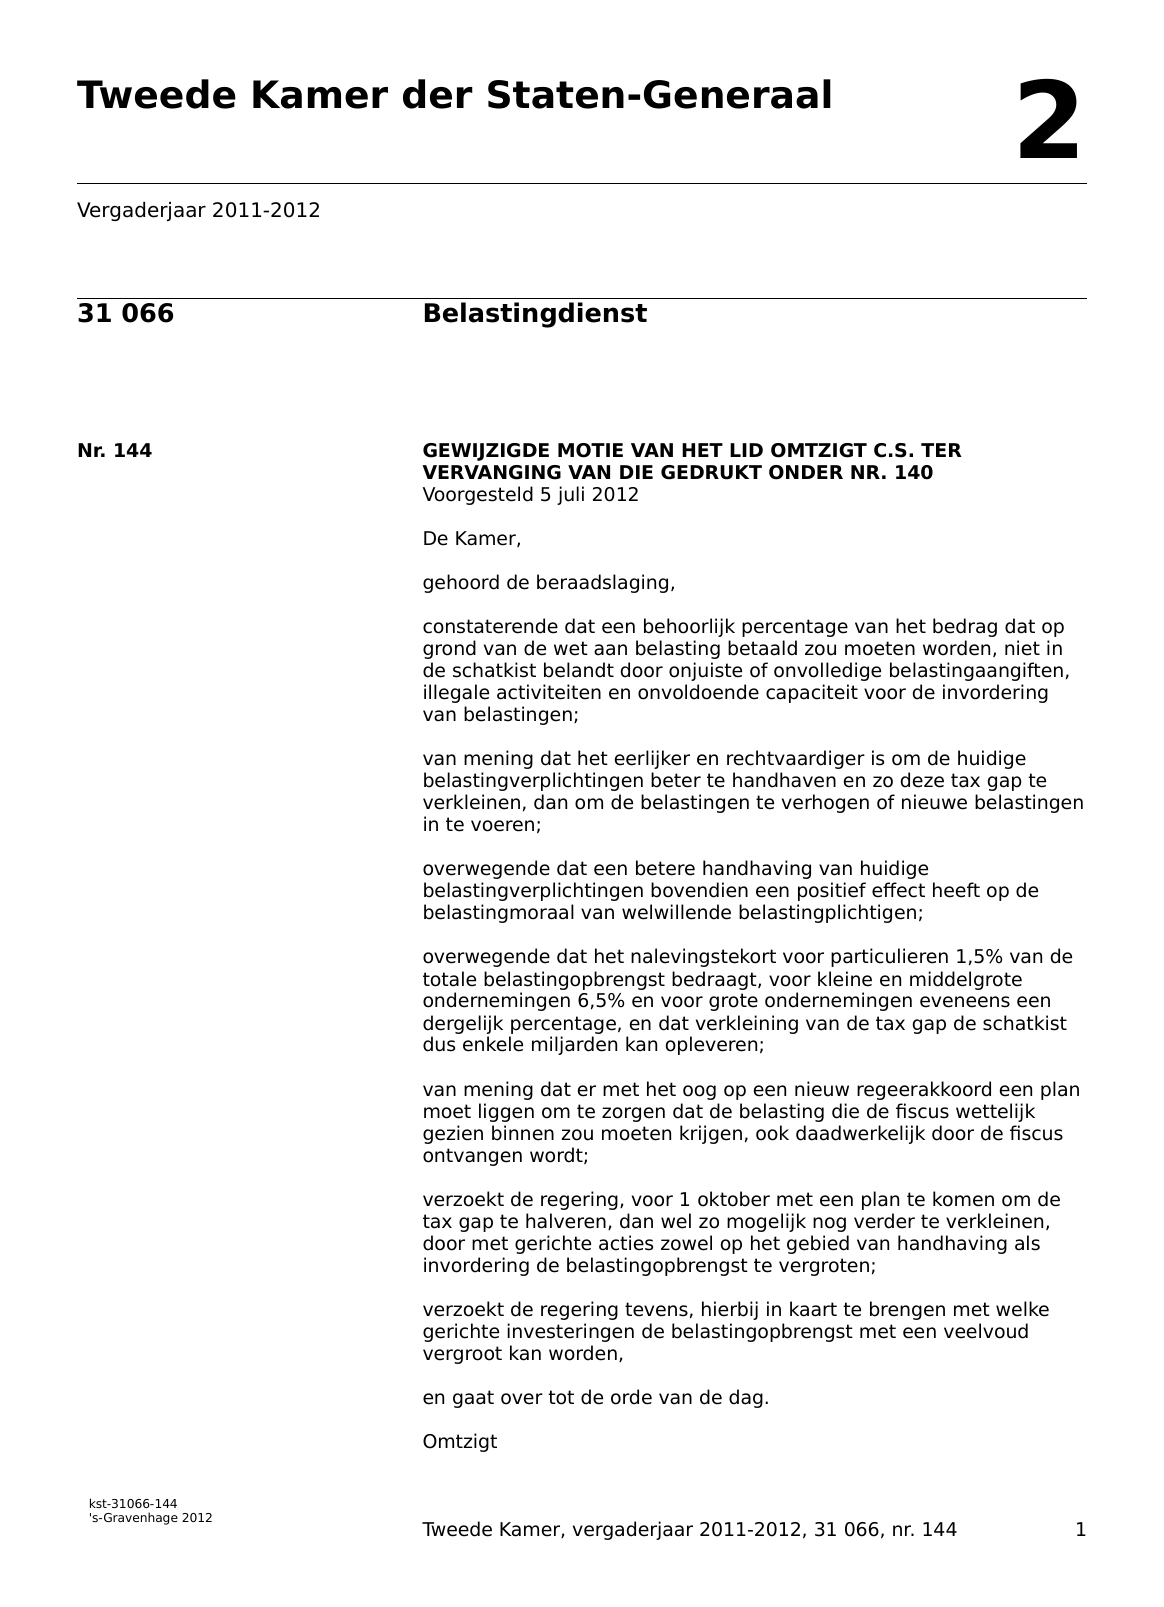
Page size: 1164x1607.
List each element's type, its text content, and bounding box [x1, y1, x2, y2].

text constaterende dat een behoorlijk percentage van het bedrag dat op grond van de wet aan belasting betaald zou moeten worden, niet in de schatkist belandt door onjuiste of onvolledige belastingaangiften, illegale activiteiten en onvoldoende capaciteit voor de invordering van belastingen; [422, 616, 1087, 726]
text Voorgesteld 5 juli 2012 [422, 484, 1087, 506]
text overwegende dat het nalevingstekort voor particulieren 1,5% van de totale belastingopbrengst bedraagt, voor kleine en middelgrote ondernemingen 6,5% en voor grote ondernemingen eveneens een dergelijk percentage, en dat verkleining van de tax gap de schatkist dus enkele miljarden kan opleveren; [422, 946, 1087, 1056]
table_header 2 [886, 59, 1087, 183]
text Omtzigt [422, 1431, 1087, 1453]
text 's-Gravenhage 2012 [88, 1511, 323, 1525]
text van mening dat het eerlijker en rechtvaardiger is om de huidige belastingverplichtingen beter te handhaven en zo deze tax gap te verkleinen, dan om de belastingen te verhogen of nieuwe belastingen in te voeren; [422, 748, 1087, 836]
table_cell Vergaderjaar 2011-2012 [77, 184, 1087, 298]
subtitle 31 066 Belastingdienst [77, 299, 1087, 329]
text verzoekt de regering, voor 1 oktober met een plan te komen om de tax gap te halveren, dan wel zo mogelijk nog verder te verkleinen, door met gerichte acties zowel op het gebied van handhaving als invordering de belastingopbrengst te vergroten; [422, 1189, 1087, 1277]
subtitle Nr. 144 GEWIJZIGDE MOTIE VAN HET LID OMTZIGT C.S. TER VERVANGING VAN DIE GEDRUKT ONDER NR. 140 [77, 440, 1087, 484]
table_header Tweede Kamer der Staten-Generaal [77, 59, 886, 183]
text gehoord de beraadslaging, [422, 572, 1087, 594]
text overwegende dat een betere handhaving van huidige belastingverplichtingen bovendien een positief effect heeft op de belastingmoraal van welwillende belastingplichtigen; [422, 858, 1087, 924]
text en gaat over tot de orde van de dag. [422, 1387, 1087, 1409]
text kst-31066-144 [88, 1497, 323, 1511]
text van mening dat er met het oog op een nieuw regeerakkoord een plan moet liggen om te zorgen dat de belasting die de fiscus wettelijk gezien binnen zou moeten krijgen, ook daadwerkelijk door de fiscus ontvangen wordt; [422, 1078, 1087, 1166]
text verzoekt de regering tevens, hierbij in kaart te brengen met welke gerichte investeringen de belastingopbrengst met een veelvoud vergroot kan worden, [422, 1299, 1087, 1365]
text De Kamer, [422, 528, 1087, 550]
